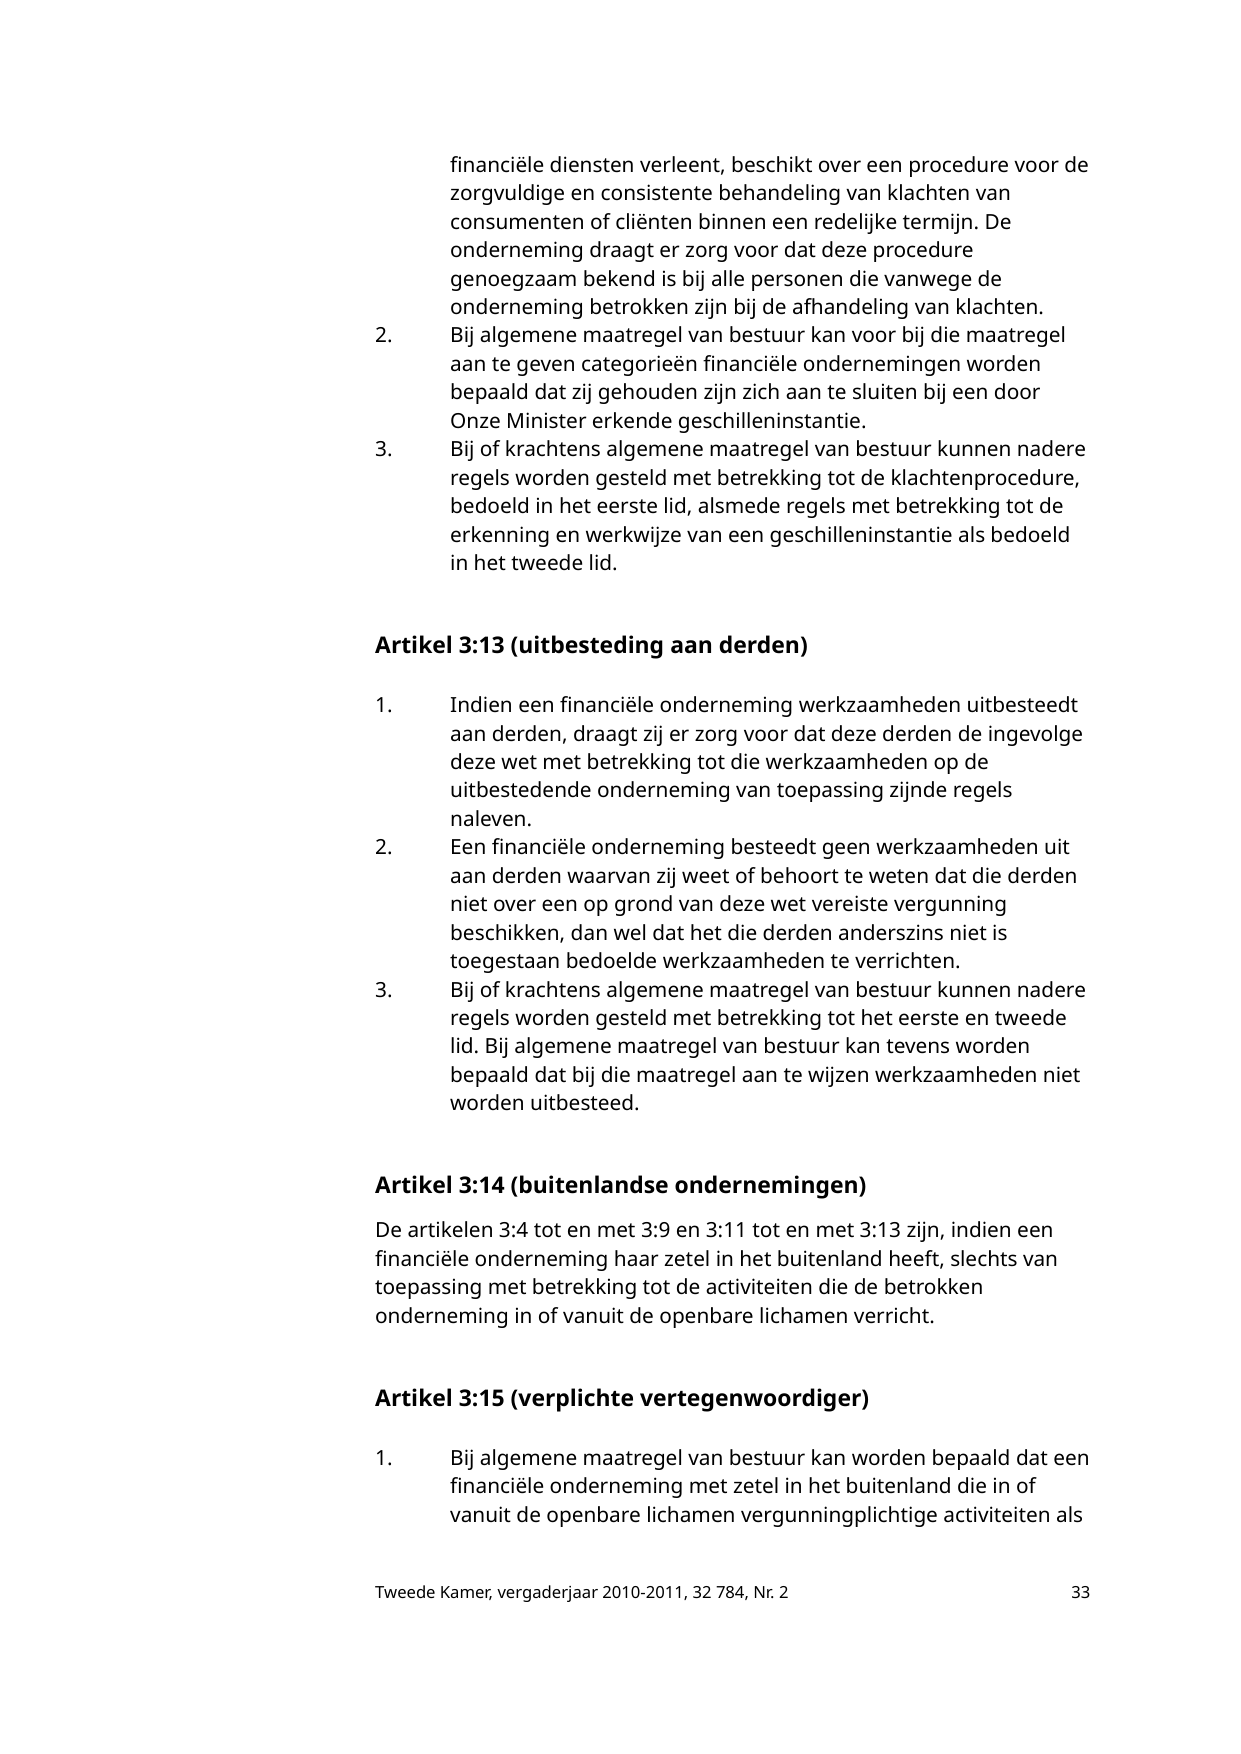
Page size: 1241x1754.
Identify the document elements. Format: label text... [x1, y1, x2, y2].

list Indien een financiële onderneming werkzaamheden uitbesteedt aan derden, draagt zij er zorg voor dat deze derden de ingevolge deze wet met betrekking tot die werkzaamheden op de uitbestedende onderneming van toepassing zijnde regels naleven. [375, 690, 1090, 832]
list financiële diensten verleent, beschikt over een procedure voor de zorgvuldige en consistente behandeling van klachten van consumenten of cliënten binnen een redelijke termijn. De onderneming draagt er zorg voor dat deze procedure genoegzaam bekend is bij alle personen die vanwege de onderneming betrokken zijn bij de afhandeling van klachten. [375, 150, 1090, 321]
list Bij algemene maatregel van bestuur kan worden bepaald dat een financiële onderneming met zetel in het buitenland die in of vanuit de openbare lichamen vergunningplichtige activiteiten als [375, 1443, 1090, 1528]
list Een financiële onderneming besteedt geen werkzaamheden uit aan derden waarvan zij weet of behoort te weten dat die derden niet over een op grond van deze wet vereiste vergunning beschikken, dan wel dat het die derden anderszins niet is toegestaan bedoelde werkzaamheden te verrichten. [375, 832, 1090, 975]
list Bij algemene maatregel van bestuur kan voor bij die maatregel aan te geven categorieën financiële ondernemingen worden bepaald dat zij gehouden zijn zich aan te sluiten bij een door Onze Minister erkende geschilleninstantie. [375, 321, 1090, 434]
text De artikelen 3:4 tot en met 3:9 en 3:11 tot en met 3:13 zijn, indien een financiële onderneming haar zetel in het buitenland heeft, slechts van toepassing met betrekking tot de activiteiten die de betrokken onderneming in of vanuit de openbare lichamen verricht. [375, 1216, 1090, 1329]
list Bij of krachtens algemene maatregel van bestuur kunnen nadere regels worden gesteld met betrekking tot de klachtenprocedure, bedoeld in het eerste lid, alsmede regels met betrekking tot de erkenning en werkwijze van een geschilleninstantie als bedoeld in het tweede lid. [375, 434, 1090, 577]
subtitle Artikel 3:13 (uitbesteding aan derden) [375, 629, 1090, 660]
subtitle Artikel 3:15 (verplichte vertegenwoordiger) [375, 1382, 1090, 1413]
subtitle Artikel 3:14 (buitenlandse ondernemingen) [375, 1169, 1090, 1201]
list Bij of krachtens algemene maatregel van bestuur kunnen nadere regels worden gesteld met betrekking tot het eerste en tweede lid. Bij algemene maatregel van bestuur kan tevens worden bepaald dat bij die maatregel aan te wijzen werkzaamheden niet worden uitbesteed. [375, 975, 1090, 1117]
